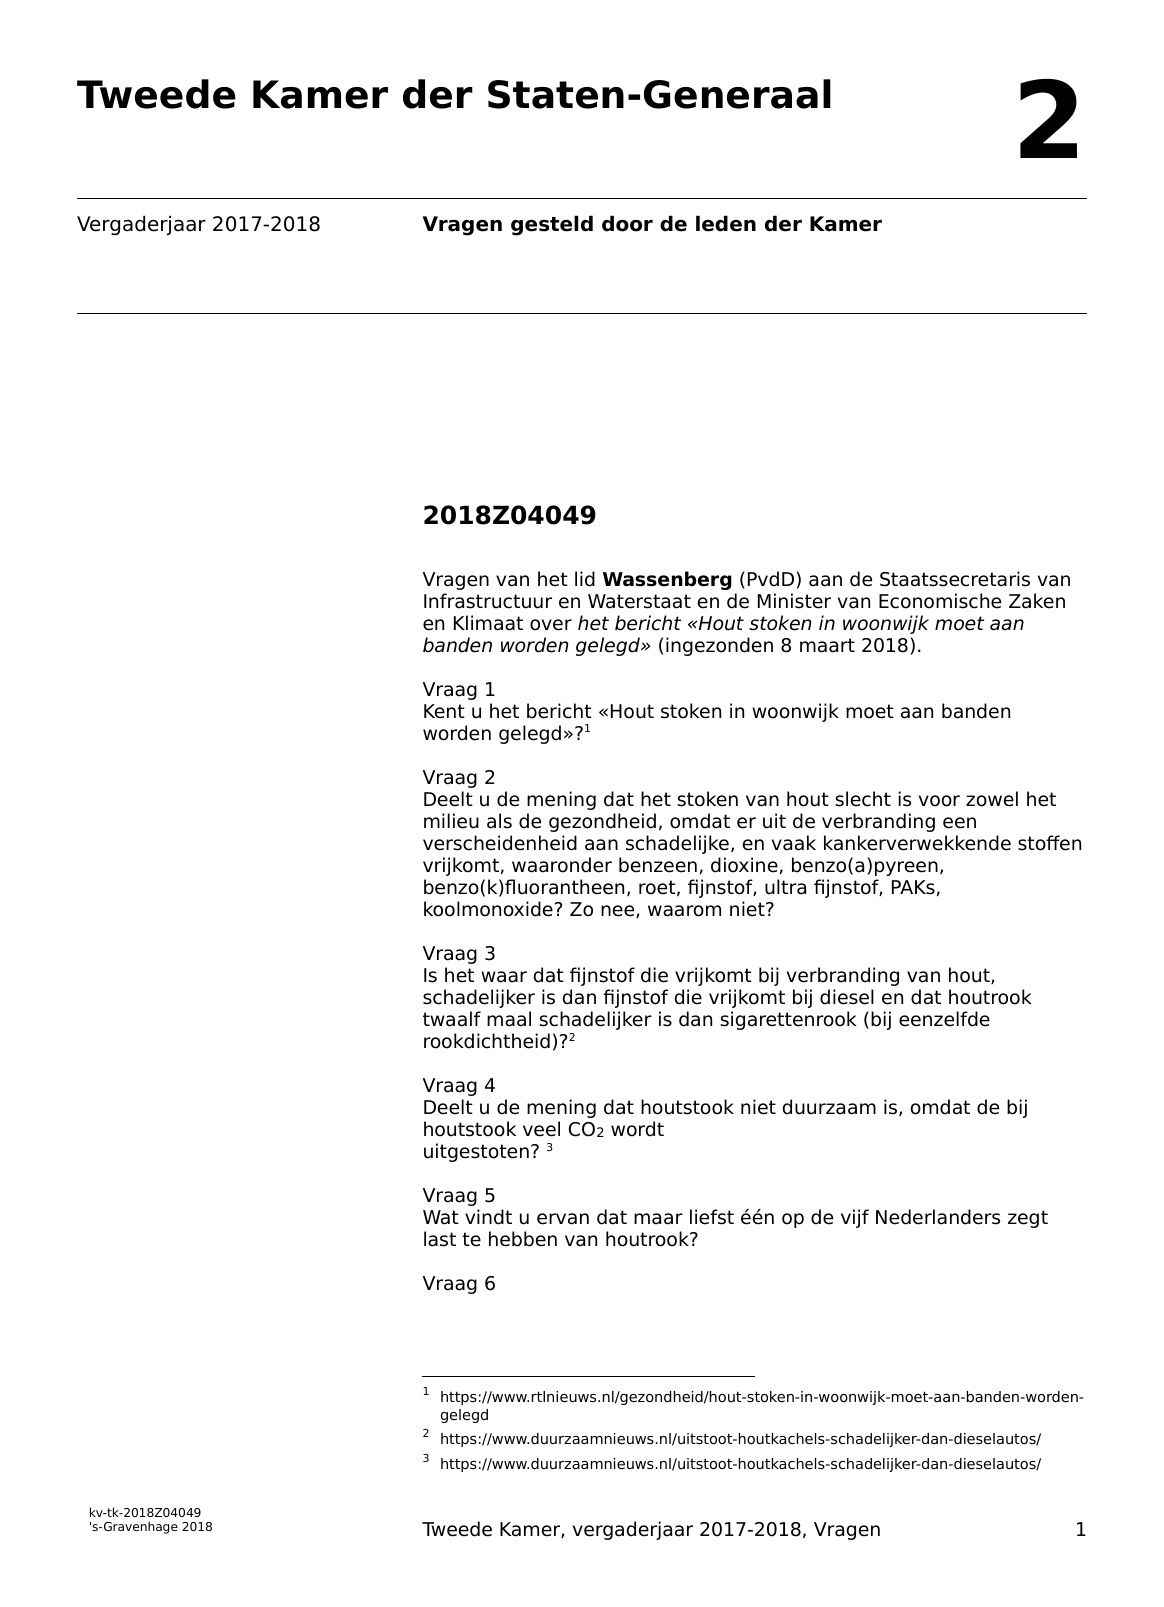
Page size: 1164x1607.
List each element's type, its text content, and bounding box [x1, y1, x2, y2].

text Vragen van het lid Wassenberg (PvdD) aan de Staatssecretaris van Infrastructuur en Waterstaat en de Minister van Economische Zaken en Klimaat over het bericht «Hout stoken in woonwijk moet aan banden worden gelegd» (ingezonden 8 maart 2018). [422, 569, 1087, 657]
text Deelt u de mening dat houtstook niet duurzaam is, omdat de bij houtstook veel CO2 wordt [422, 1097, 1087, 1141]
table_header Tweede Kamer der Staten-Generaal [77, 59, 886, 198]
text Kent u het bericht «Hout stoken in woonwijk moet aan banden worden gelegd»? [422, 701, 1087, 745]
text https://www.rtlnieuws.nl/gezondheid/hout-stoken-in-woonwijk-moet-aan-banden-worden-gelegd [422, 1385, 1087, 1424]
text kv-tk-2018Z04049 [88, 1506, 323, 1520]
table_header 2 [886, 59, 1087, 198]
table_cell Vergaderjaar 2017-2018 [77, 199, 422, 313]
text uitgestoten? [422, 1141, 1087, 1163]
text https://www.duurzaamnieuws.nl/uitstoot-houtkachels-schadelijker-dan-dieselautos/ [422, 1452, 1087, 1474]
text Deelt u de mening dat het stoken van hout slecht is voor zowel het milieu als de gezondheid, omdat er uit de verbranding een verscheidenheid aan schadelijke, en vaak kankerverwekkende stoffen vrijkomt, waaronder benzeen, dioxine, benzo(a)pyreen, benzo(k)fluorantheen, roet, fijnstof, ultra fijnstof, PAKs, koolmonoxide? Zo nee, waarom niet? [422, 789, 1087, 921]
text 's-Gravenhage 2018 [88, 1520, 323, 1534]
text Is het waar dat fijnstof die vrijkomt bij verbranding van hout, schadelijker is dan fijnstof die vrijkomt bij diesel en dat houtrook twaalf maal schadelijker is dan sigarettenrook (bij eenzelfde rookdichtheid)? [422, 965, 1087, 1053]
text Vraag 6 [422, 1273, 1087, 1295]
text Vraag 2 [422, 767, 1087, 789]
text Vraag 1 [422, 679, 1087, 701]
text 2018Z04049 [422, 501, 1087, 531]
text Vraag 4 [422, 1075, 1087, 1097]
text https://www.duurzaamnieuws.nl/uitstoot-houtkachels-schadelijker-dan-dieselautos/ [422, 1427, 1087, 1449]
text Wat vindt u ervan dat maar liefst één op de vijf Nederlanders zegt last te hebben van houtrook? [422, 1207, 1087, 1251]
table_cell Vragen gesteld door de leden der Kamer [422, 199, 1087, 313]
text Vraag 3 [422, 943, 1087, 965]
text Vraag 5 [422, 1185, 1087, 1207]
